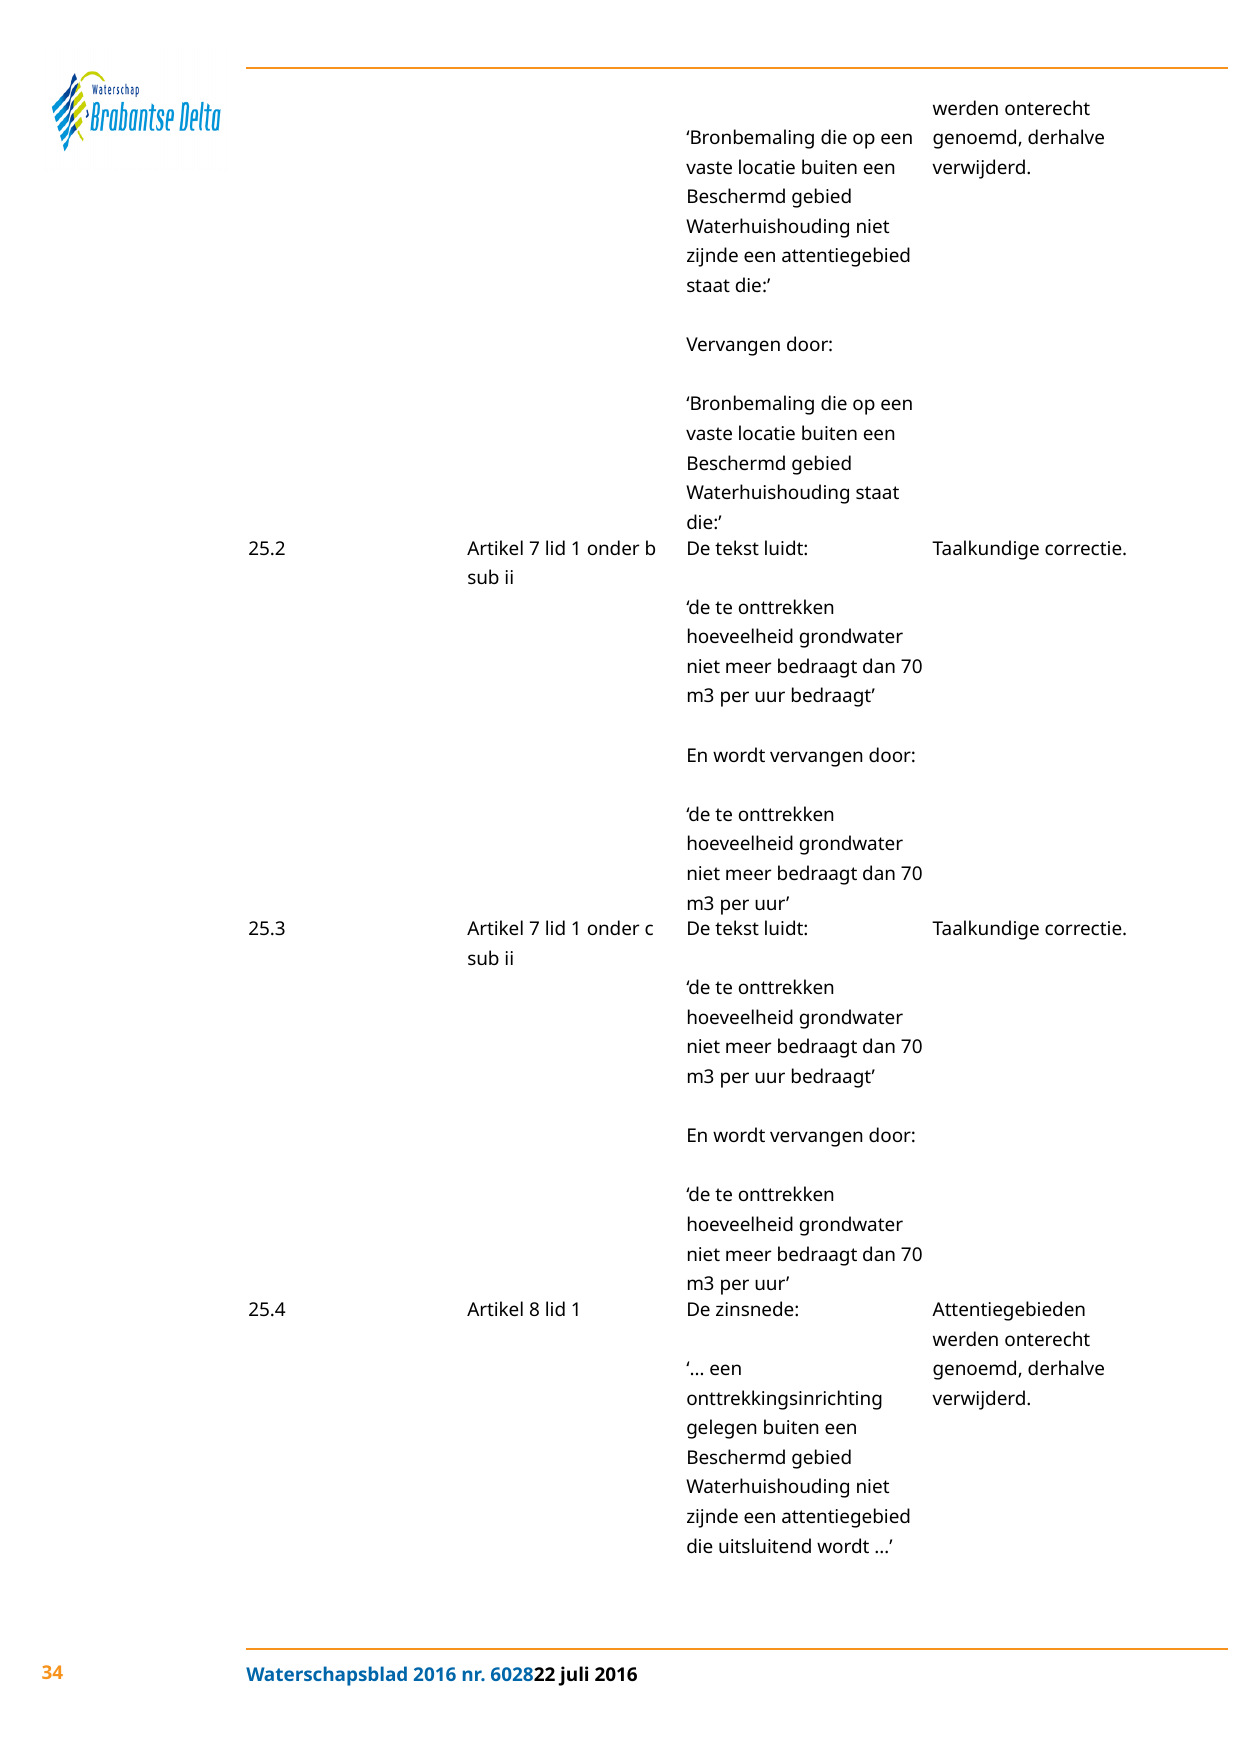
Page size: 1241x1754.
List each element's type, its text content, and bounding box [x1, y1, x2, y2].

table_cell Artikel 7 lid 1 onder b sub ii [467, 535, 686, 915]
table_cell [248, 95, 467, 535]
table_cell ‘Bronbemaling die op een vaste locatie buiten een Beschermd gebied Waterhuishouding niet zijnde een attentiegebied staat die:’ Vervangen door: ‘Bronbemaling die op een vaste locatie buiten een Beschermd gebied Waterhuishouding staat die:’ [686, 95, 932, 535]
table_cell Artikel 7 lid 1 onder c sub ii [467, 915, 686, 1296]
table_cell 25.3 [248, 915, 467, 1296]
table_cell [467, 95, 686, 535]
table_cell Taalkundige correctie. [933, 915, 1152, 1296]
table_cell Attentiegebieden werden onterecht genoemd, derhalve verwijderd. [933, 1296, 1152, 1588]
table_cell Artikel 8 lid 1 [467, 1296, 686, 1588]
table_cell De tekst luidt: ‘de te onttrekken hoeveelheid grondwater niet meer bedraagt dan 70 m3 per uur bedraagt’ En wordt vervangen door: ‘de te onttrekken hoeveelheid grondwater niet meer bedraagt dan 70 m3 per uur’ [686, 535, 932, 915]
picture [41, 47, 231, 172]
table_cell werden onterecht genoemd, derhalve verwijderd. [933, 95, 1152, 535]
table_cell De tekst luidt: ‘de te onttrekken hoeveelheid grondwater niet meer bedraagt dan 70 m3 per uur bedraagt’ En wordt vervangen door: ‘de te onttrekken hoeveelheid grondwater niet meer bedraagt dan 70 m3 per uur’ [686, 915, 932, 1296]
table_cell 25.2 [248, 535, 467, 915]
table_cell 25.4 [248, 1296, 467, 1588]
table_cell De zinsnede: ‘… een onttrekkingsinrichting gelegen buiten een Beschermd gebied Waterhuishouding niet zijnde een attentiegebied die uitsluitend wordt …’ [686, 1296, 932, 1588]
table_cell Taalkundige correctie. [933, 535, 1152, 915]
